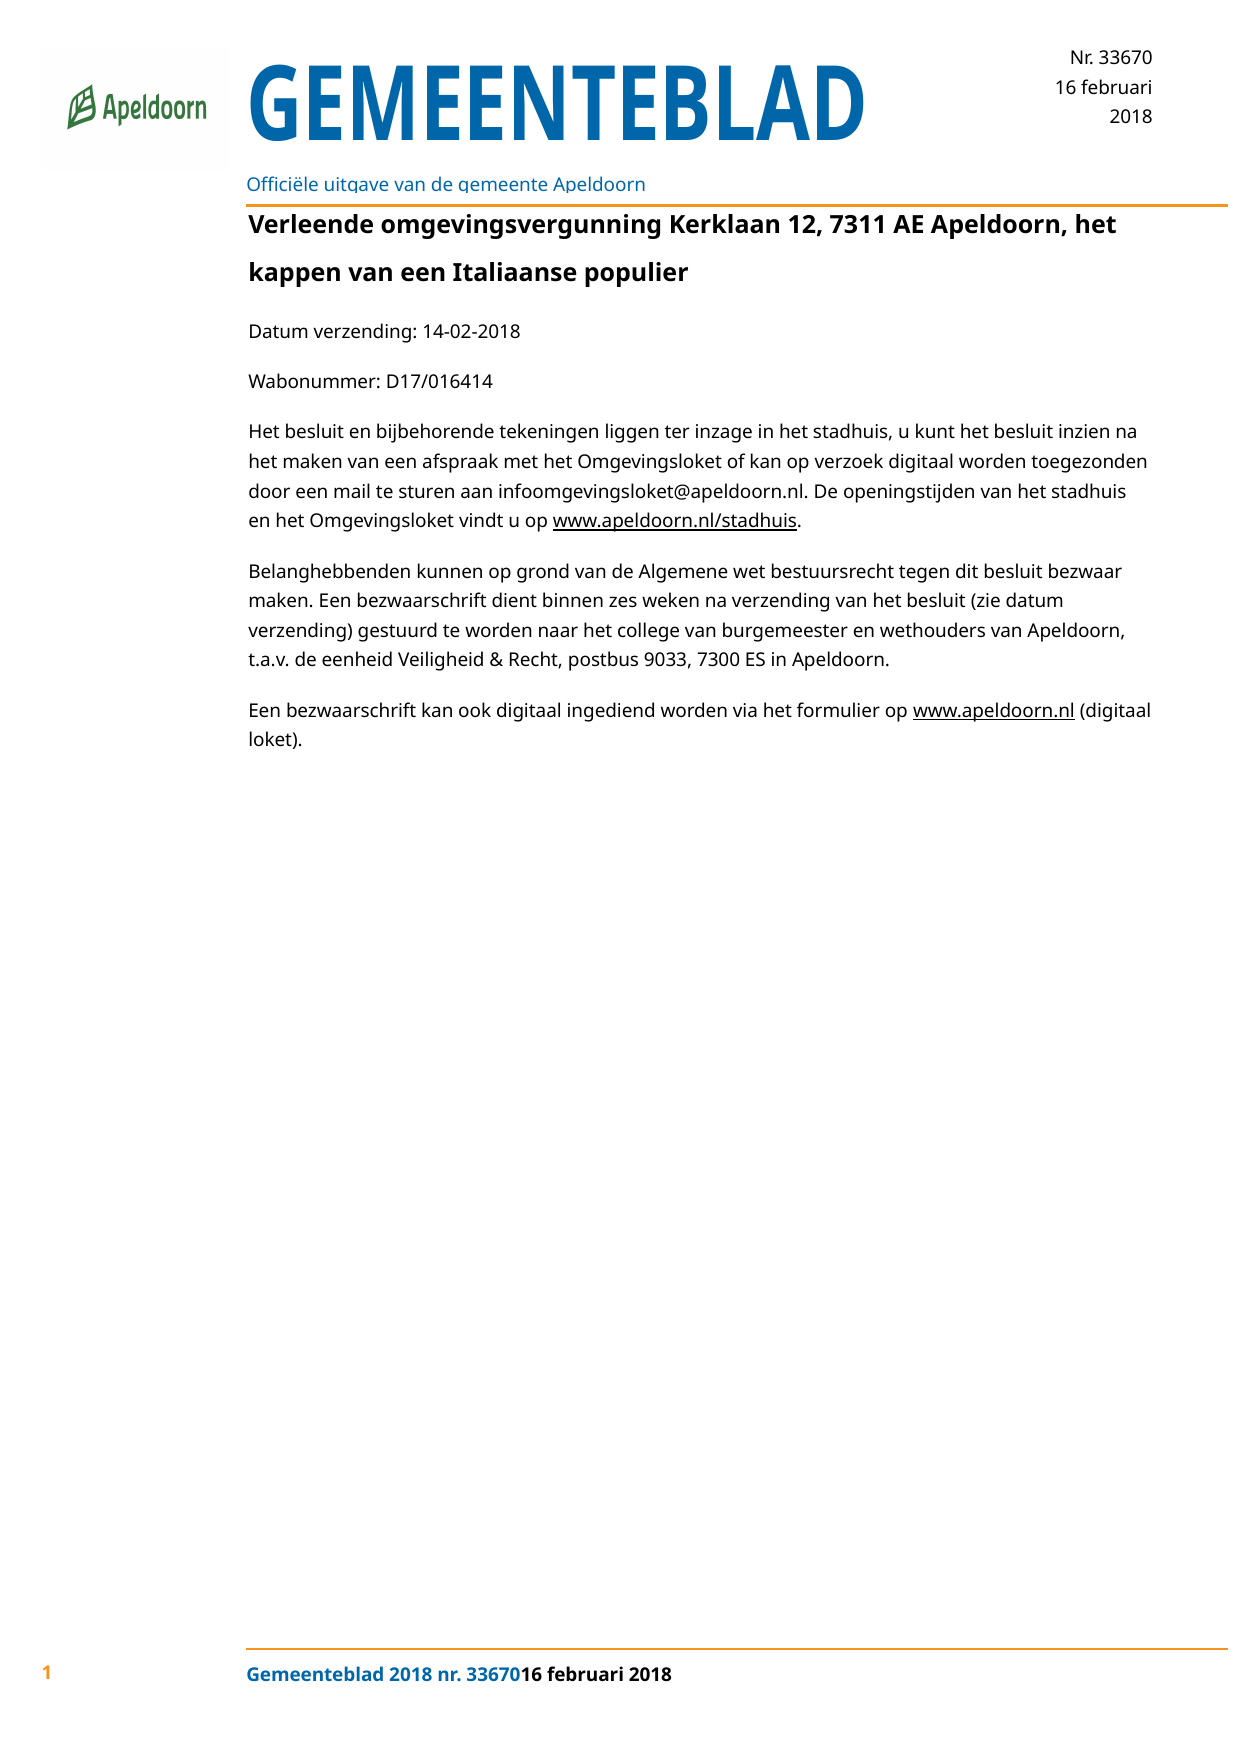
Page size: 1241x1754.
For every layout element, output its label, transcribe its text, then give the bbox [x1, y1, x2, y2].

text Een bezwaarschrift kan ook digitaal ingediend worden via het formulier op www.apeldoorn.nl (digitaal loket). [248, 697, 1152, 752]
text Verleende omgevingsvergunning Kerklaan 12, 7311 AE Apeldoorn, het kappen van een Italiaanse populier [248, 207, 1152, 288]
picture [41, 47, 231, 172]
text Belanghebbenden kunnen op grond van de Algemene wet bestuursrecht tegen dit besluit bezwaar maken. Een bezwaarschrift dient binnen zes weken na verzending van het besluit (zie datum verzending) gestuurd te worden naar het college van burgemeester en wethouders van Apeldoorn, t.a.v. de eenheid Veiligheid & Recht, postbus 9033, 7300 ES in Apeldoorn. [248, 558, 1152, 672]
text Wabonummer: D17/016414 [248, 368, 1152, 394]
text Het besluit en bijbehorende tekeningen liggen ter inzage in het stadhuis, u kunt het besluit inzien na het maken van een afspraak met het Omgevingsloket of kan op verzoek digitaal worden toegezonden door een mail te sturen aan infoomgevingsloket@apeldoorn.nl. De openingstijden van het stadhuis en het Omgevingsloket vindt u op www.apeldoorn.nl/stadhuis. [248, 419, 1152, 533]
text Datum verzending: 14-02-2018 [248, 318, 1152, 344]
